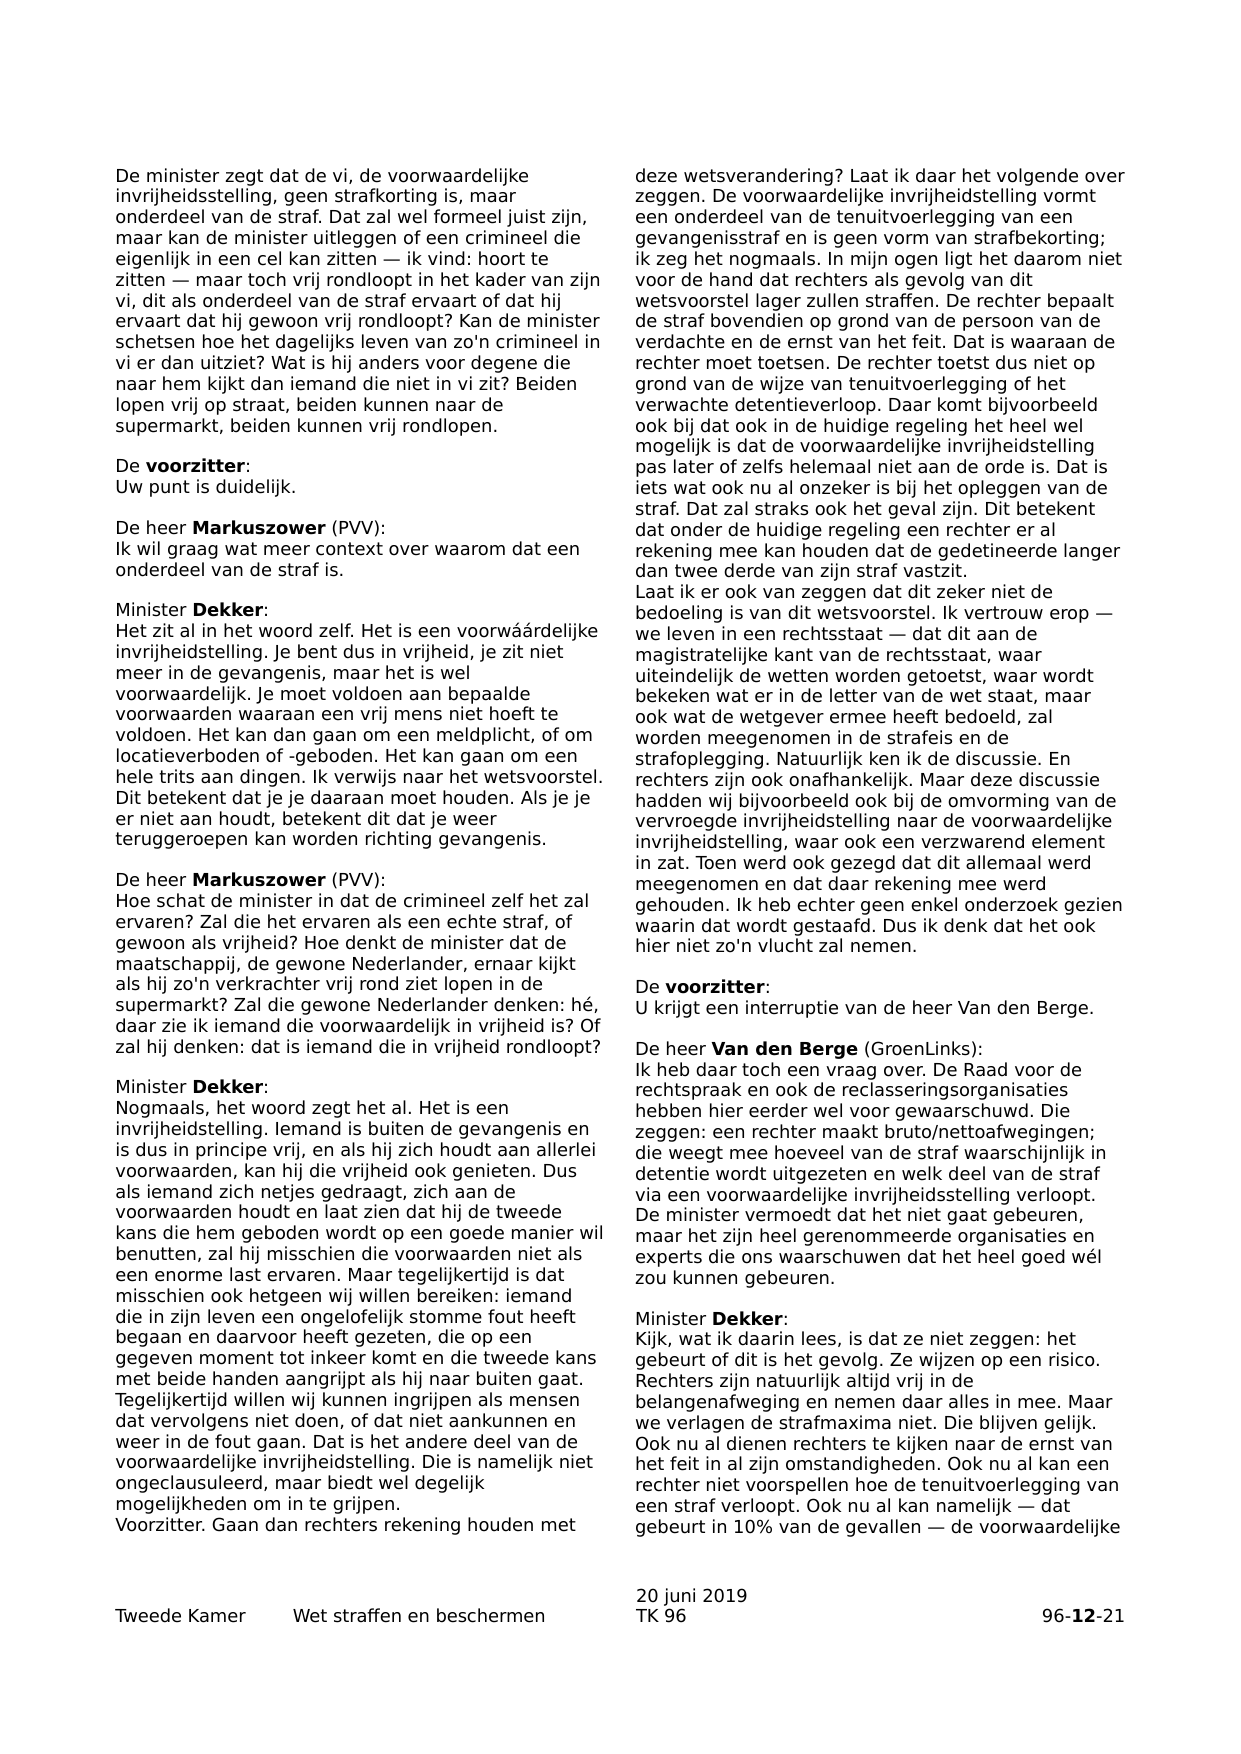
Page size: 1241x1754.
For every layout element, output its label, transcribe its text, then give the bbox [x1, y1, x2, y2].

text Kijk, wat ik daarin lees, is dat ze niet zeggen: het gebeurt of dit is het gevolg. Ze wijzen op een risico. Rechters zijn natuurlijk altijd vrij in de belangenafweging en nemen daar alles in mee. Maar we verlagen de strafmaxima niet. Die blijven gelijk. Ook nu al dienen rechters te kijken naar de ernst van het feit in al zijn omstandigheden. Ook nu al kan een rechter niet voorspellen hoe de tenuitvoerlegging van een straf verloopt. Ook nu al kan namelijk — dat gebeurt in 10% van de gevallen — de voorwaardelijke [635, 1329, 1125, 1537]
text Minister Dekker: [635, 1308, 1125, 1329]
text Het zit al in het woord zelf. Het is een voorwáárdelijke invrijheidstelling. Je bent dus in vrijheid, je zit niet meer in de gevangenis, maar het is wel voorwaardelijk. Je moet voldoen aan bepaalde voorwaarden waaraan een vrij mens niet hoeft te voldoen. Het kan dan gaan om een meldplicht, of om locatieverboden of -geboden. Het kan gaan om een hele trits aan dingen. Ik verwijs naar het wetsvoorstel. Dit betekent dat je je daaraan moet houden. Als je je er niet aan houdt, betekent dit dat je weer teruggeroepen kan worden richting gevangenis. [115, 621, 605, 850]
text De voorzitter: [635, 977, 1125, 998]
text Hoe schat de minister in dat de crimineel zelf het zal ervaren? Zal die het ervaren als een echte straf, of gewoon als vrijheid? Hoe denkt de minister dat de maatschappij, de gewone Nederlander, ernaar kijkt als hij zo'n verkrachter vrij rond ziet lopen in de supermarkt? Zal die gewone Nederlander denken: hé, daar zie ik iemand die voorwaardelijk in vrijheid is? Of zal hij denken: dat is iemand die in vrijheid rondloopt? [115, 891, 605, 1057]
text De heer Markuszower (PVV): [115, 870, 605, 891]
text Nogmaals, het woord zegt het al. Het is een invrijheidstelling. Iemand is buiten de gevangenis en is dus in principe vrij, en als hij zich houdt aan allerlei voorwaarden, kan hij die vrijheid ook genieten. Dus als iemand zich netjes gedraagt, zich aan de voorwaarden houdt en laat zien dat hij de tweede kans die hem geboden wordt op een goede manier wil benutten, zal hij misschien die voorwaarden niet als een enorme last ervaren. Maar tegelijkertijd is dat misschien ook hetgeen wij willen bereiken: iemand die in zijn leven een ongelofelijk stomme fout heeft begaan en daarvoor heeft gezeten, die op een gegeven moment tot inkeer komt en die tweede kans met beide handen aangrijpt als hij naar buiten gaat. Tegelijkertijd willen wij kunnen ingrijpen als mensen dat vervolgens niet doen, of dat niet aankunnen en weer in de fout gaan. Dat is het andere deel van de voorwaardelijke invrijheidstelling. Die is namelijk niet ongeclausuleerd, maar biedt wel degelijk mogelijkheden om in te grijpen. [115, 1098, 605, 1515]
text Minister Dekker: [115, 1077, 605, 1098]
text De heer Van den Berge (GroenLinks): [635, 1038, 1125, 1059]
text De minister zegt dat de vi, de voorwaardelijke invrijheidsstelling, geen strafkorting is, maar onderdeel van de straf. Dat zal wel formeel juist zijn, maar kan de minister uitleggen of een crimineel die eigenlijk in een cel kan zitten — ik vind: hoort te zitten — maar toch vrij rondloopt in het kader van zijn vi, dit als onderdeel van de straf ervaart of dat hij ervaart dat hij gewoon vrij rondloopt? Kan de minister schetsen hoe het dagelijks leven van zo'n crimineel in vi er dan uitziet? Wat is hij anders voor degene die naar hem kijkt dan iemand die niet in vi zit? Beiden lopen vrij op straat, beiden kunnen naar de supermarkt, beiden kunnen vrij rondlopen. [115, 165, 605, 436]
text Ik heb daar toch een vraag over. De Raad voor de rechtspraak en ook de reclasseringsorganisaties hebben hier eerder wel voor gewaarschuwd. Die zeggen: een rechter maakt bruto/nettoafwegingen; die weegt mee hoeveel van de straf waarschijnlijk in detentie wordt uitgezeten en welk deel van de straf via een voorwaardelijke invrijheidsstelling verloopt. De minister vermoedt dat het niet gaat gebeuren, maar het zijn heel gerenommeerde organisaties en experts die ons waarschuwen dat het heel goed wél zou kunnen gebeuren. [635, 1059, 1125, 1288]
text Uw punt is duidelijk. [115, 477, 605, 498]
text Laat ik er ook van zeggen dat dit zeker niet de bedoeling is van dit wetsvoorstel. Ik vertrouw erop — we leven in een rechtsstaat — dat dit aan de magistratelijke kant van de rechtsstaat, waar uiteindelijk de wetten worden getoetst, waar wordt bekeken wat er in de letter van de wet staat, maar ook wat de wetgever ermee heeft bedoeld, zal worden meegenomen in de strafeis en de strafoplegging. Natuurlijk ken ik de discussie. En rechters zijn ook onafhankelijk. Maar deze discussie hadden wij bijvoorbeeld ook bij de omvorming van de vervroegde invrijheidstelling naar de voorwaardelijke invrijheidstelling, waar ook een verzwarend element in zat. Toen werd ook gezegd dat dit allemaal werd meegenomen en dat daar rekening mee werd gehouden. Ik heb echter geen enkel onderzoek gezien waarin dat wordt gestaafd. Dus ik denk dat het ook hier niet zo'n vlucht zal nemen. [635, 582, 1125, 957]
text De voorzitter: [115, 456, 605, 477]
text Ik wil graag wat meer context over waarom dat een onderdeel van de straf is. [115, 538, 605, 580]
text Minister Dekker: [115, 600, 605, 621]
text De heer Markuszower (PVV): [115, 518, 605, 538]
text deze wetsverandering? Laat ik daar het volgende over zeggen. De voorwaardelijke invrijheidstelling vormt een onderdeel van de tenuitvoerlegging van een gevangenisstraf en is geen vorm van strafbekorting; ik zeg het nogmaals. In mijn ogen ligt het daarom niet voor de hand dat rechters als gevolg van dit wetsvoorstel lager zullen straffen. De rechter bepaalt de straf bovendien op grond van de persoon van de verdachte en de ernst van het feit. Dat is waaraan de rechter moet toetsen. De rechter toetst dus niet op grond van de wijze van tenuitvoerlegging of het verwachte detentieverloop. Daar komt bijvoorbeeld ook bij dat ook in de huidige regeling het heel wel mogelijk is dat de voorwaardelijke invrijheidstelling pas later of zelfs helemaal niet aan de orde is. Dat is iets wat ook nu al onzeker is bij het opleggen van de straf. Dat zal straks ook het geval zijn. Dit betekent dat onder de huidige regeling een rechter er al rekening mee kan houden dat de gedetineerde langer dan twee derde van zijn straf vastzit. [635, 165, 1125, 582]
text U krijgt een interruptie van de heer Van den Berge. [635, 998, 1125, 1018]
text Voorzitter. Gaan dan rechters rekening houden met [115, 1515, 605, 1536]
